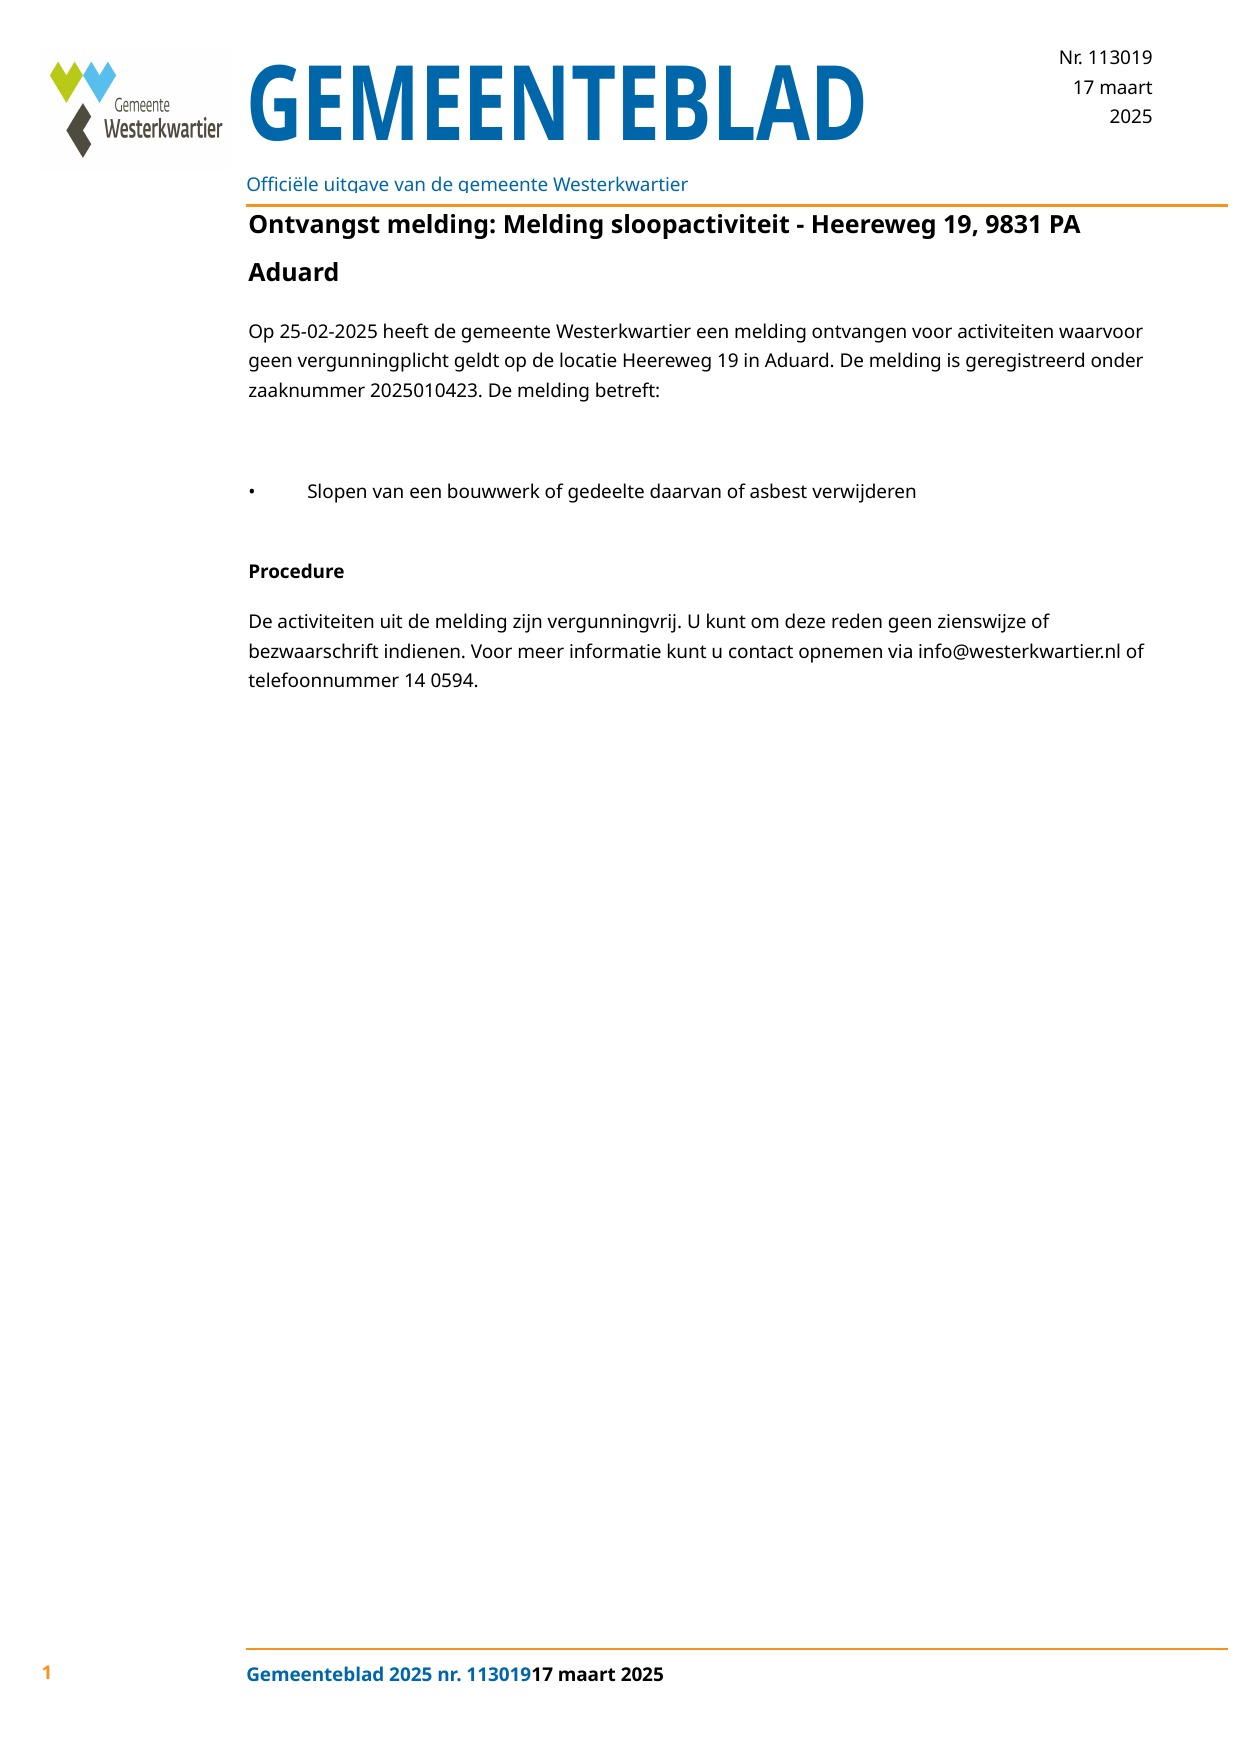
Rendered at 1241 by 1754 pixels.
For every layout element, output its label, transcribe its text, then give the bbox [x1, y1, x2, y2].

text Op 25-02-2025 heeft de gemeente Westerkwartier een melding ontvangen voor activiteiten waarvoor geen vergunningplicht geldt op de locatie Heereweg 19 in Aduard. De melding is geregistreerd onder zaaknummer 2025010423. De melding betreft: [248, 318, 1152, 403]
text Procedure [248, 558, 1152, 584]
text De activiteiten uit de melding zijn vergunningvrij. U kunt om deze reden geen zienswijze of bezwaarschrift indienen. Voor meer informatie kunt u contact opnemen via info@westerkwartier.nl of telefoonnummer 14 0594. [248, 608, 1152, 693]
text Ontvangst melding: Melding sloopactiviteit - Heereweg 19, 9831 PA Aduard [248, 207, 1152, 288]
picture [41, 47, 231, 172]
list Slopen van een bouwwerk of gedeelte daarvan of asbest verwijderen [248, 478, 1152, 504]
